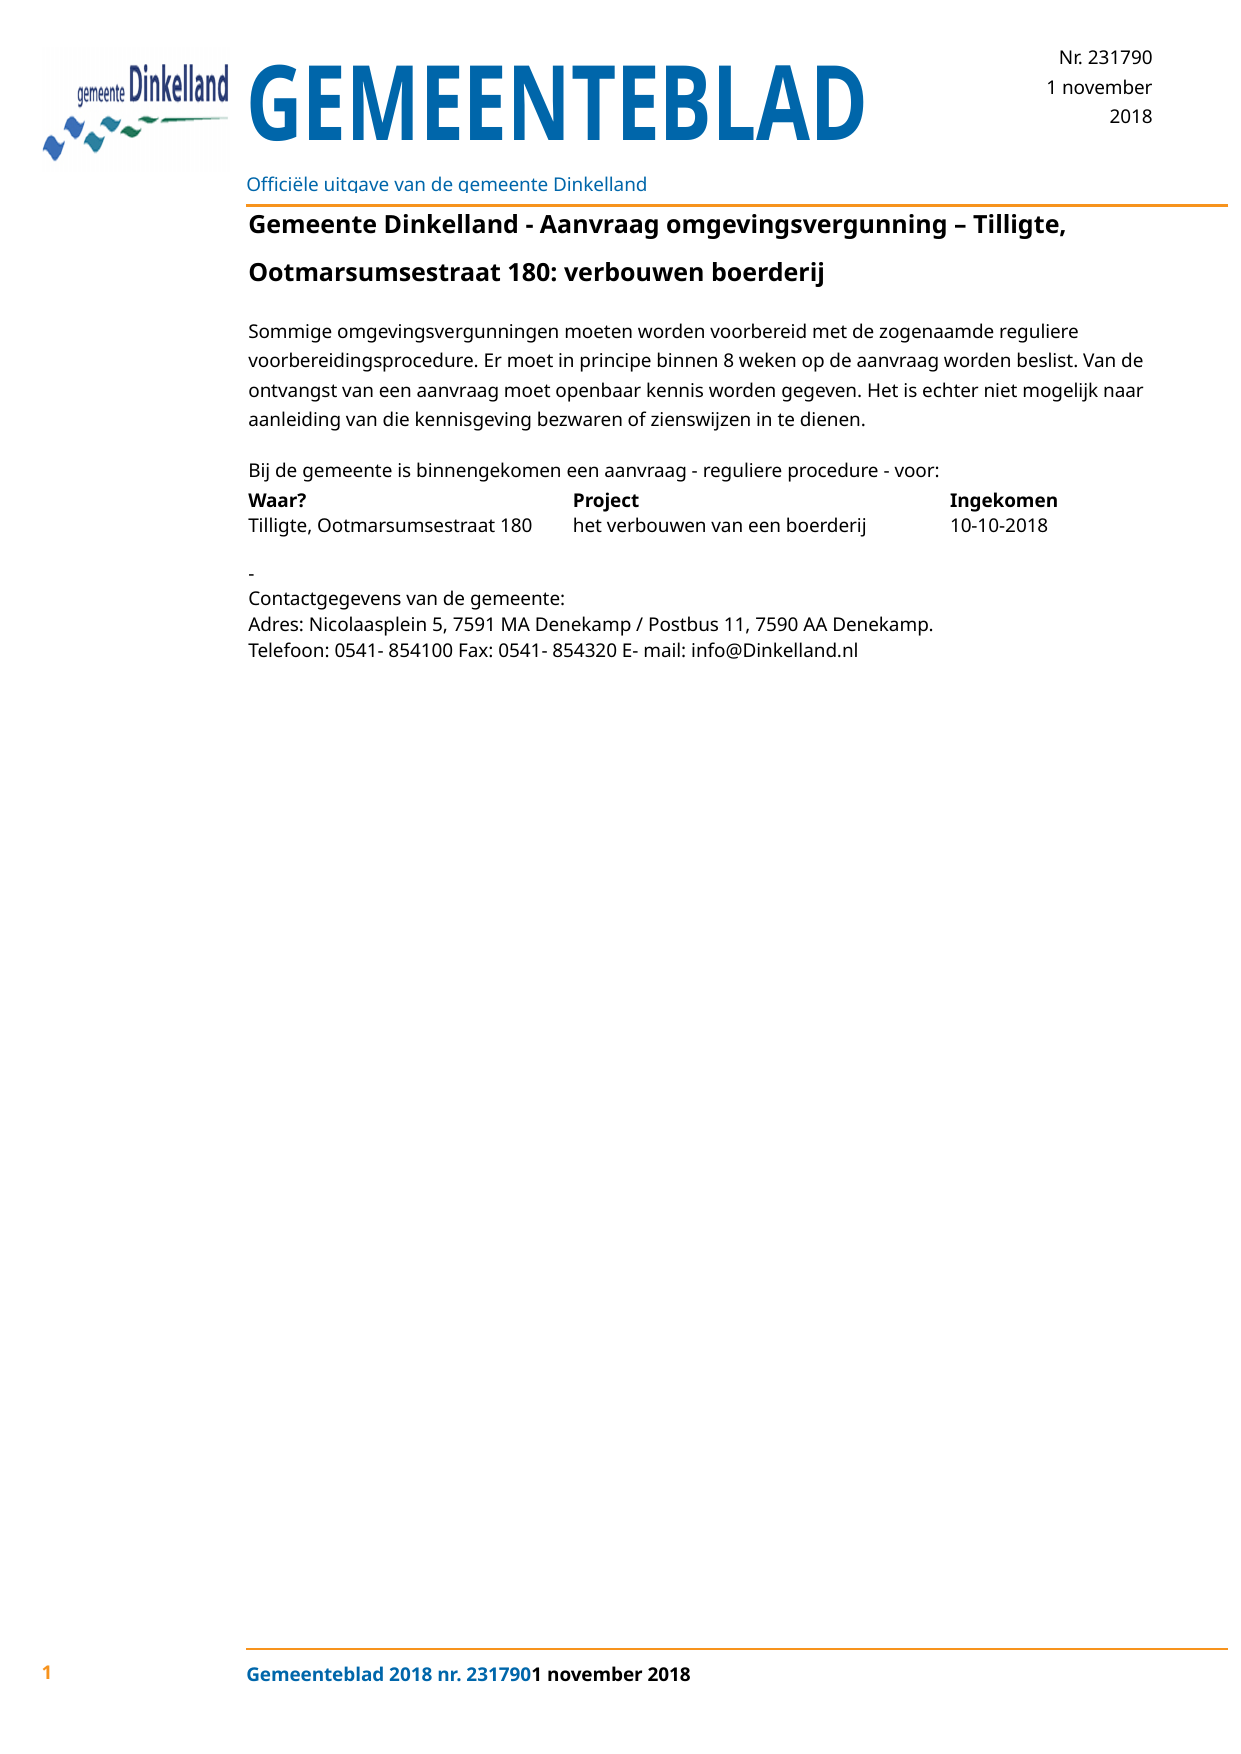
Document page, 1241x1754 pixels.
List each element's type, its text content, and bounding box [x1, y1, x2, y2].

text Adres: Nicolaasplein 5, 7591 MA Denekamp / Postbus 11, 7590 AA Denekamp. [248, 611, 1152, 637]
text Telefoon: 0541- 854100 Fax: 0541- 854320 E- mail: info@Dinkelland.nl [248, 637, 1152, 663]
text Bij de gemeente is binnengekomen een aanvraag - reguliere procedure - voor: [248, 457, 1152, 483]
picture [41, 47, 231, 172]
table_header Project [573, 487, 950, 512]
text Gemeente Dinkelland - Aanvraag omgevingsvergunning – Tilligte, Ootmarsumsestraat 180: verbouwen boerderij [248, 207, 1152, 288]
text Sommige omgevingsvergunningen moeten worden voorbereid met de zogenaamde reguliere voorbereidingsprocedure. Er moet in principe binnen 8 weken op de aanvraag worden beslist. Van de ontvangst van een aanvraag moet openbaar kennis worden gegeven. Het is echter niet mogelijk naar aanleiding van die kennisgeving bezwaren of zienswijzen in te dienen. [248, 318, 1152, 432]
table_cell het verbouwen van een boerderij [573, 513, 950, 538]
table_header Waar? [248, 487, 573, 512]
text - [248, 560, 1152, 585]
text Contactgegevens van de gemeente: [248, 585, 1152, 611]
table_cell 10-10-2018 [950, 513, 1152, 538]
table_header Ingekomen [950, 487, 1152, 512]
table_cell Tilligte, Ootmarsumsestraat 180 [248, 513, 573, 538]
